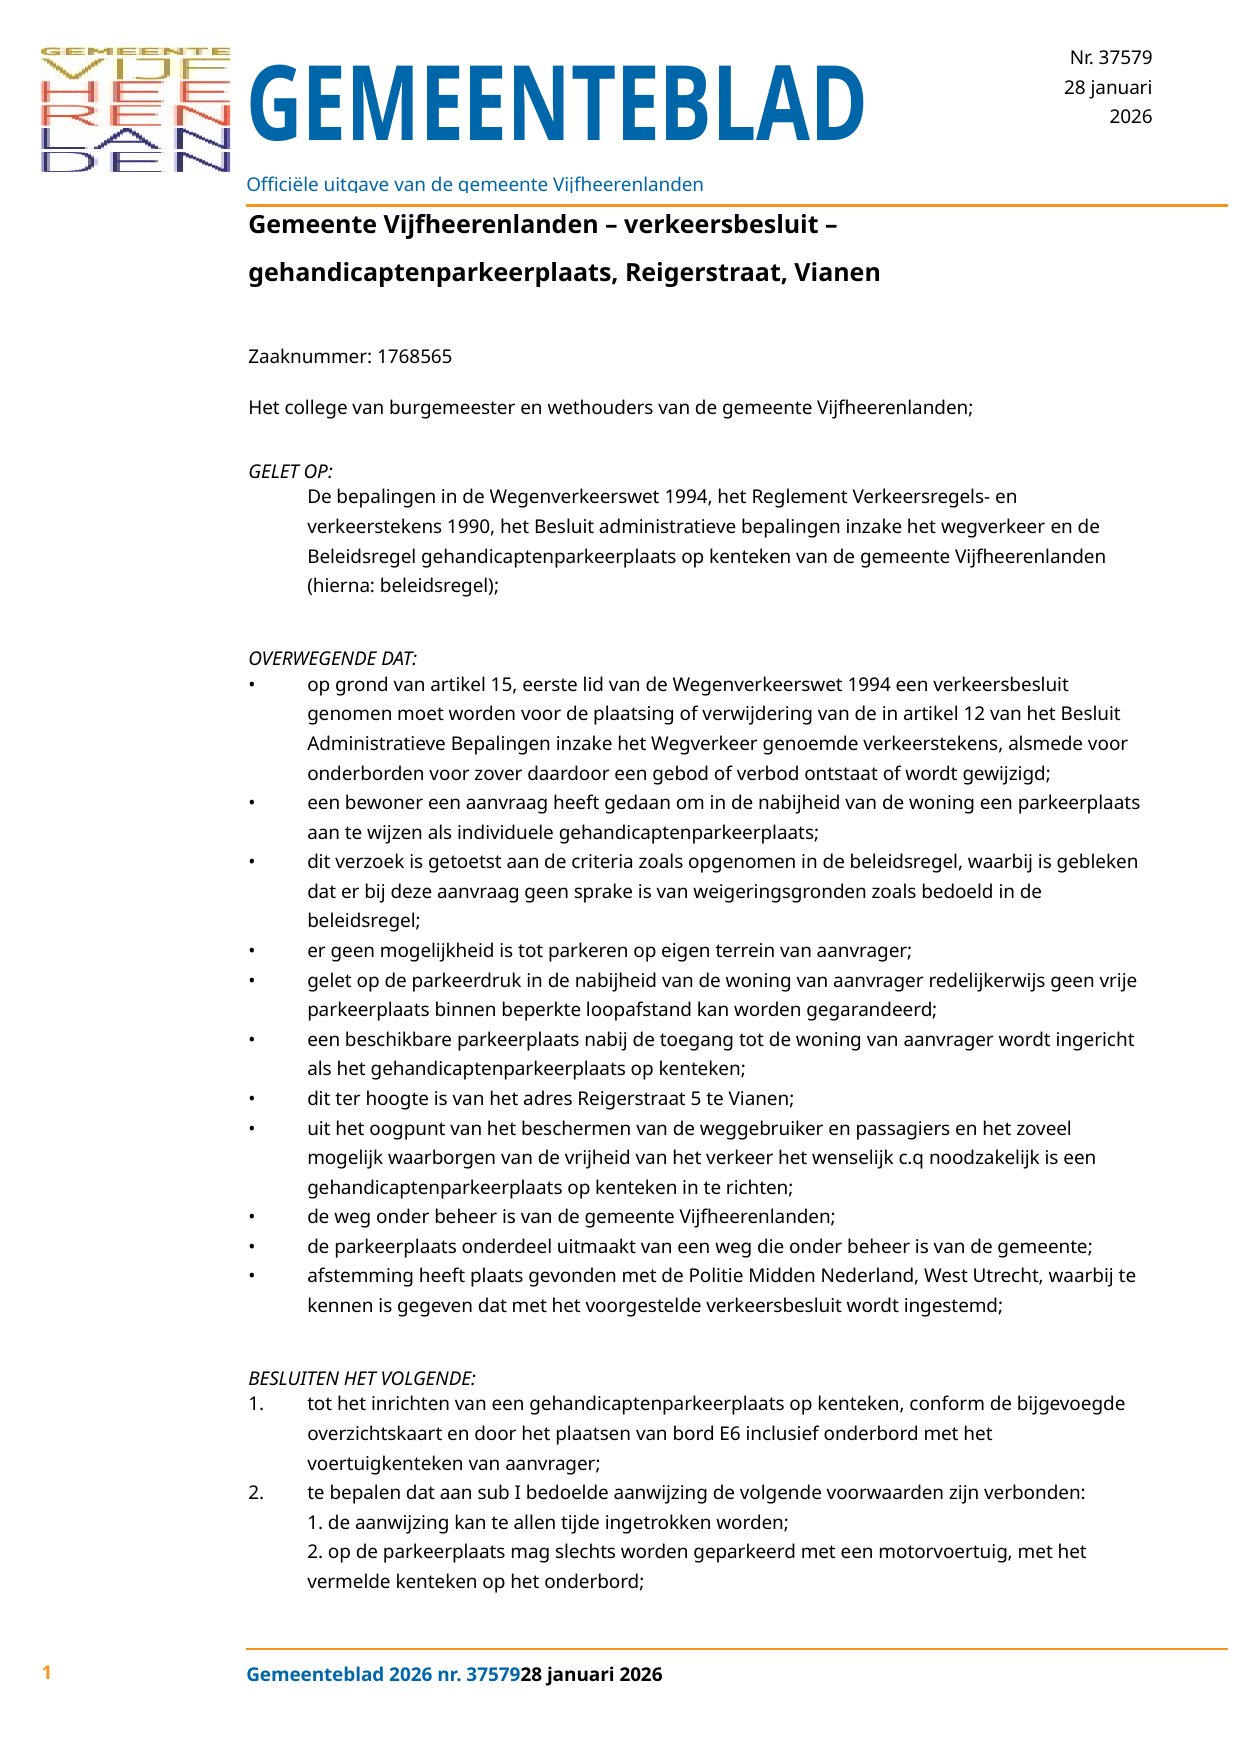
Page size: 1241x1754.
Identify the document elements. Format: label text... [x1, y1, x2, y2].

list te bepalen dat aan sub I bedoelde aanwijzing de volgende voorwaarden zijn verbonden: [248, 1479, 1152, 1505]
picture [41, 47, 231, 172]
list er geen mogelijkheid is tot parkeren op eigen terrein van aanvrager; [248, 937, 1152, 963]
list een beschikbare parkeerplaats nabij de toegang tot de woning van aanvrager wordt ingericht als het gehandicaptenparkeerplaats op kenteken; [248, 1026, 1152, 1081]
text Gemeente Vijfheerenlanden – verkeersbesluit – gehandicaptenparkeerplaats, Reigerstraat, Vianen [248, 207, 1152, 288]
list op grond van artikel 15, eerste lid van de Wegenverkeerswet 1994 een verkeersbesluit genomen moet worden voor de plaatsing of verwijdering van de in artikel 12 van het Besluit Administratieve Bepalingen inzake het Wegverkeer genoemde verkeerstekens, alsmede voor onderborden voor zover daardoor een gebod of verbod ontstaat of wordt gewijzigd; [248, 671, 1152, 785]
text OVERWEGENDE DAT: [248, 645, 1152, 671]
list dit ter hoogte is van het adres Reigerstraat 5 te Vianen; [248, 1085, 1152, 1111]
list de parkeerplaats onderdeel uitmaakt van een weg die onder beheer is van de gemeente; [248, 1233, 1152, 1259]
list 2. op de parkeerplaats mag slechts worden geparkeerd met een motorvoertuig, met het vermelde kenteken op het onderbord; [248, 1538, 1152, 1594]
text BESLUITEN HET VOLGENDE: [248, 1365, 1152, 1391]
list de weg onder beheer is van de gemeente Vijfheerenlanden; [248, 1203, 1152, 1229]
list dit verzoek is getoetst aan de criteria zoals opgenomen in de beleidsregel, waarbij is gebleken dat er bij deze aanvraag geen sprake is van weigeringsgronden zoals bedoeld in de beleidsregel; [248, 848, 1152, 933]
text GELET OP: [248, 458, 1152, 484]
list De bepalingen in de Wegenverkeerswet 1994, het Reglement Verkeersregels- en verkeerstekens 1990, het Besluit administratieve bepalingen inzake het wegverkeer en de Beleidsregel gehandicaptenparkeerplaats op kenteken van de gemeente Vijfheerenlanden (hierna: beleidsregel); [248, 484, 1152, 598]
list afstemming heeft plaats gevonden met de Politie Midden Nederland, West Utrecht, waarbij te kennen is gegeven dat met het voorgestelde verkeersbesluit wordt ingestemd; [248, 1263, 1152, 1318]
text Het college van burgemeester en wethouders van de gemeente Vijfheerenlanden; [248, 394, 1152, 420]
list tot het inrichten van een gehandicaptenparkeerplaats op kenteken, conform de bijgevoegde overzichtskaart en door het plaatsen van bord E6 inclusief onderbord met het voertuigkenteken van aanvrager; [248, 1391, 1152, 1476]
text Zaaknummer: 1768565 [248, 344, 1152, 369]
list 1. de aanwijzing kan te allen tijde ingetrokken worden; [248, 1509, 1152, 1535]
list gelet op de parkeerdruk in de nabijheid van de woning van aanvrager redelijkerwijs geen vrije parkeerplaats binnen beperkte loopafstand kan worden gegarandeerd; [248, 967, 1152, 1022]
list een bewoner een aanvraag heeft gedaan om in de nabijheid van de woning een parkeerplaats aan te wijzen als individuele gehandicaptenparkeerplaats; [248, 789, 1152, 844]
list uit het oogpunt van het beschermen van de weggebruiker en passagiers en het zoveel mogelijk waarborgen van de vrijheid van het verkeer het wenselijk c.q noodzakelijk is een gehandicaptenparkeerplaats op kenteken in te richten; [248, 1115, 1152, 1199]
